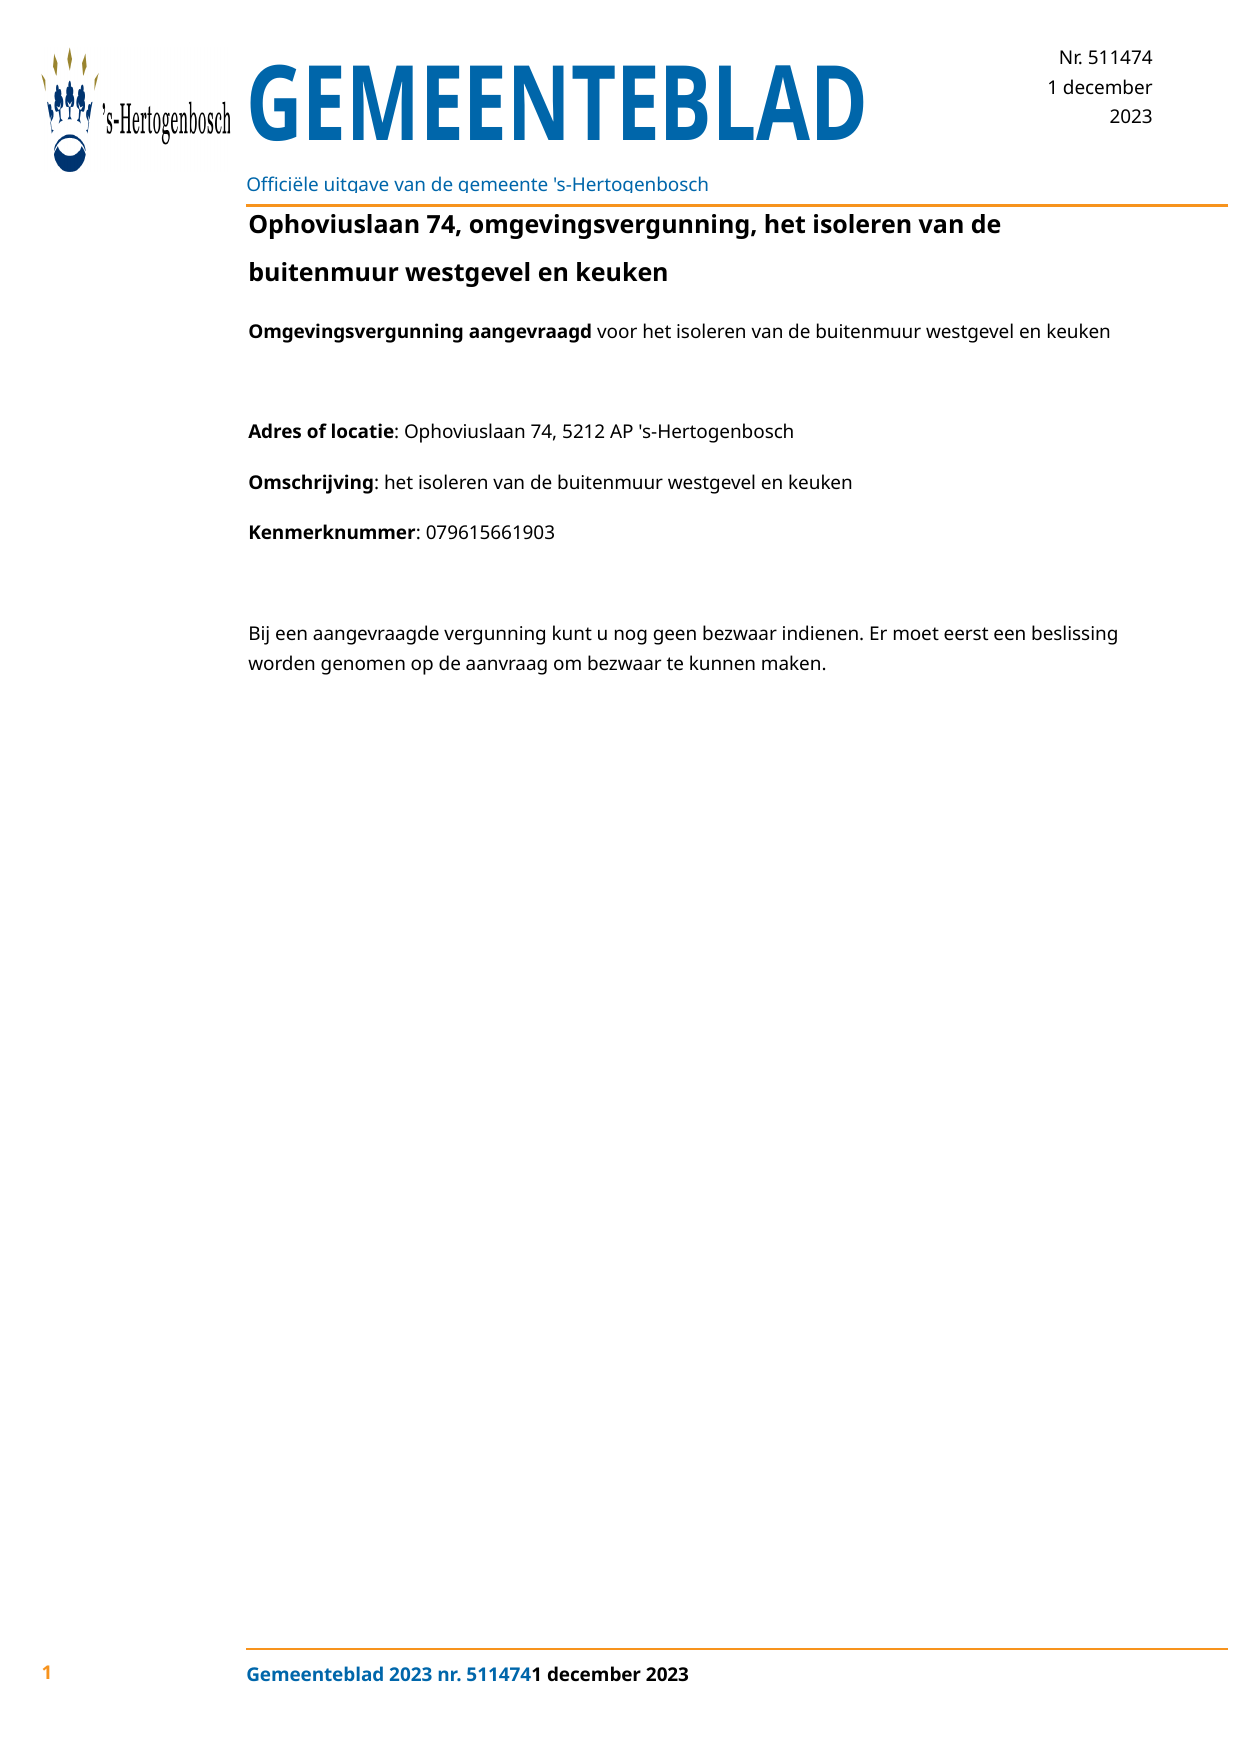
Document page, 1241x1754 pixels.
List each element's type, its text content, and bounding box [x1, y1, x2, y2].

text Omgevingsvergunning aangevraagd voor het isoleren van de buitenmuur westgevel en keuken [248, 318, 1152, 344]
text Adres of locatie: Ophoviuslaan 74, 5212 AP 's-Hertogenbosch [248, 419, 1152, 444]
text Ophoviuslaan 74, omgevingsvergunning, het isoleren van de buitenmuur westgevel en keuken [248, 207, 1152, 288]
text Omschrijving: het isoleren van de buitenmuur westgevel en keuken [248, 469, 1152, 495]
text Bij een aangevraagde vergunning kunt u nog geen bezwaar indienen. Er moet eerst een beslissing worden genomen op de aanvraag om bezwaar te kunnen maken. [248, 620, 1152, 676]
picture [41, 47, 231, 172]
text Kenmerknummer: 079615661903 [248, 519, 1152, 545]
